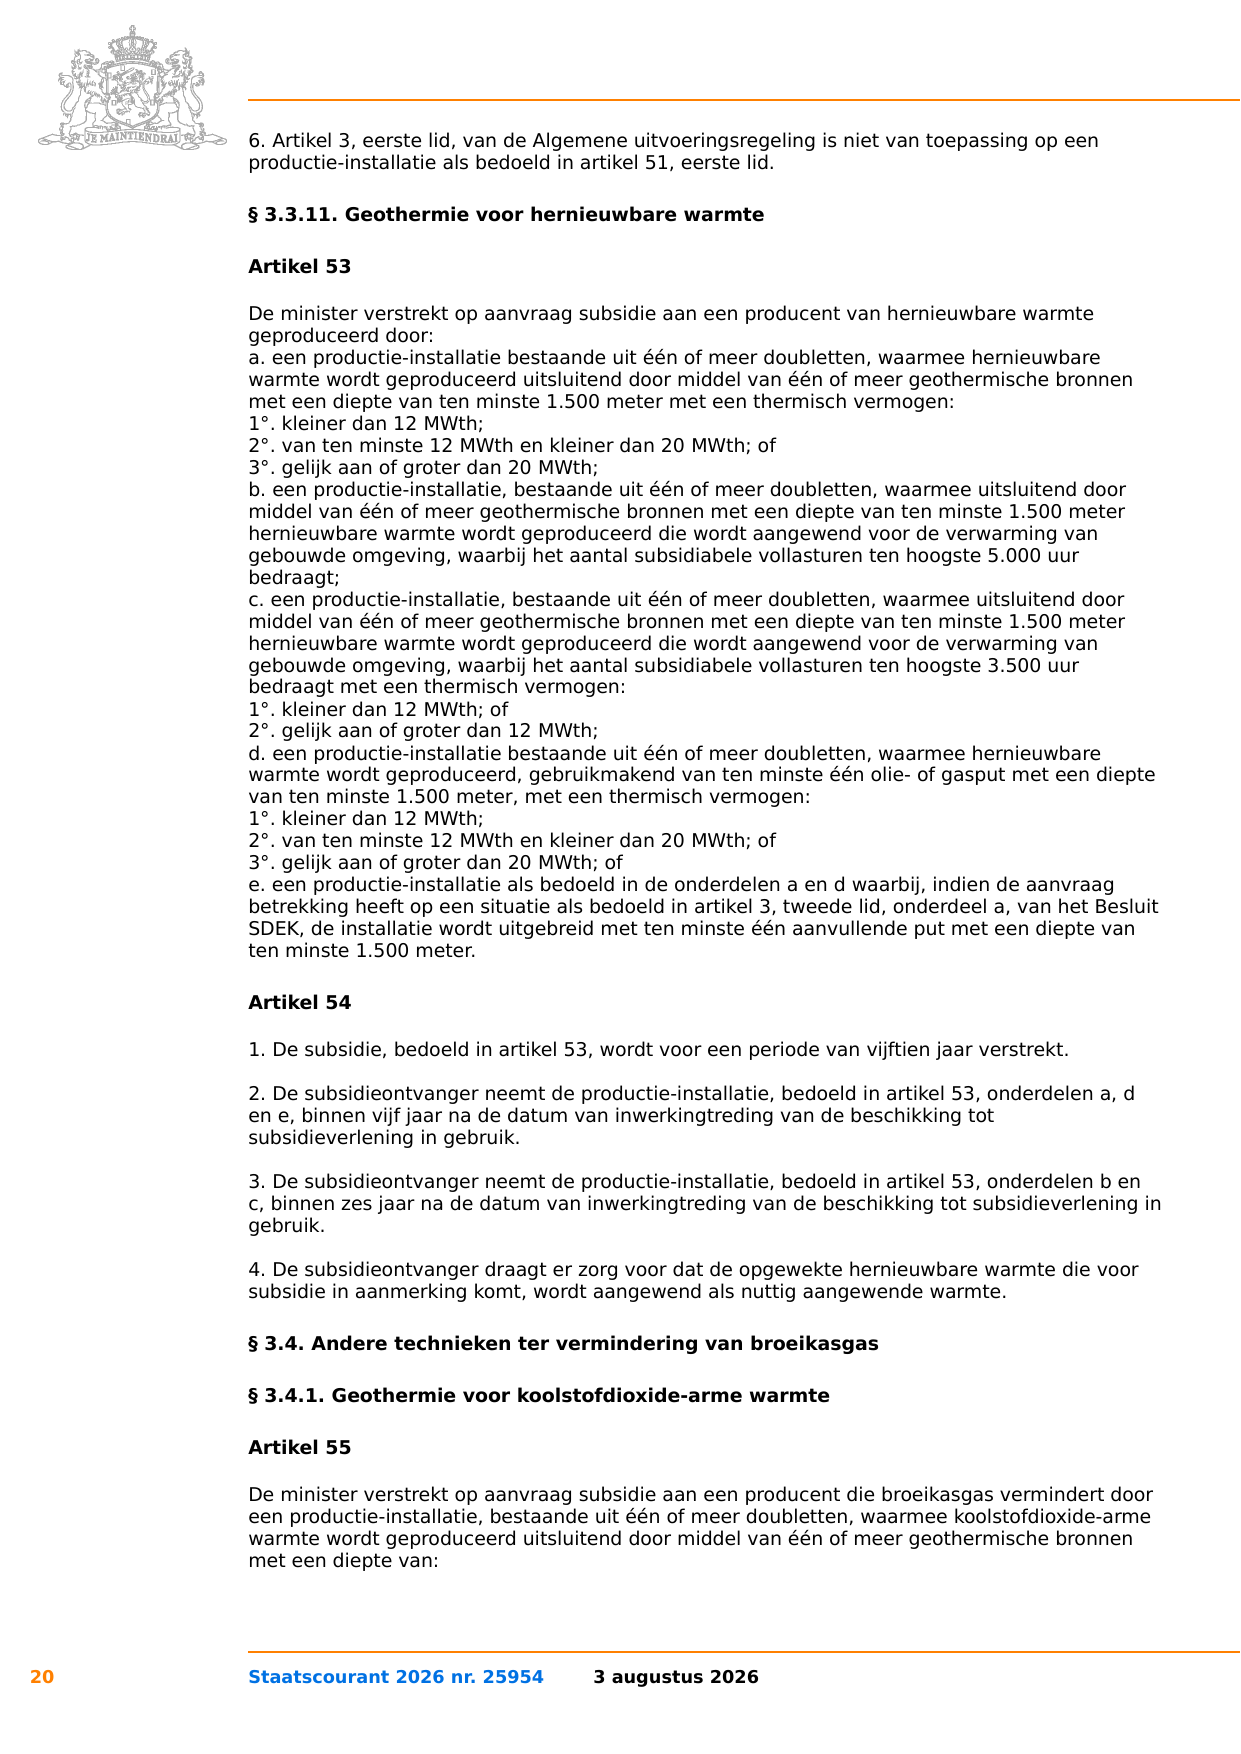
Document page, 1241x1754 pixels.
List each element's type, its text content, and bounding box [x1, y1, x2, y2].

subtitle Artikel 55 [248, 1437, 1163, 1458]
subtitle § 3.3.11. Geothermie voor hernieuwbare warmte [248, 204, 1163, 226]
text 2°. van ten minste 12 MWth en kleiner dan 20 MWth; of [248, 830, 1163, 852]
text d. een productie-installatie bestaande uit één of meer doubletten, waarmee hernieuwbare warmte wordt geproduceerd, gebruikmakend van ten minste één olie- of gasput met een diepte van ten minste 1.500 meter, met een thermisch vermogen: [248, 742, 1163, 808]
picture [38, 25, 227, 150]
text 2°. gelijk aan of groter dan 12 MWth; [248, 720, 1163, 742]
text 3. De subsidieontvanger neemt de productie-installatie, bedoeld in artikel 53, onderdelen b en c, binnen zes jaar na de datum van inwerkingtreding van de beschikking tot subsidieverlening in gebruik. [248, 1171, 1163, 1237]
subtitle Artikel 53 [248, 256, 1163, 278]
text 6. Artikel 3, eerste lid, van de Algemene uitvoeringsregeling is niet van toepassing op een productie-installatie als bedoeld in artikel 51, eerste lid. [248, 130, 1163, 174]
text 3°. gelijk aan of groter dan 20 MWth; [248, 457, 1163, 479]
subtitle Artikel 54 [248, 992, 1163, 1014]
text 4. De subsidieontvanger draagt er zorg voor dat de opgewekte hernieuwbare warmte die voor subsidie in aanmerking komt, wordt aangewend als nuttig aangewende warmte. [248, 1259, 1163, 1303]
text 1°. kleiner dan 12 MWth; of [248, 698, 1163, 720]
subtitle § 3.4. Andere technieken ter vermindering van broeikasgas [248, 1333, 1163, 1354]
text 1°. kleiner dan 12 MWth; [248, 413, 1163, 435]
text De minister verstrekt op aanvraag subsidie aan een producent die broeikasgas vermindert door een productie-installatie, bestaande uit één of meer doubletten, waarmee koolstofdioxide-arme warmte wordt geproduceerd uitsluitend door middel van één of meer geothermische bronnen met een diepte van: [248, 1483, 1163, 1571]
text c. een productie-installatie, bestaande uit één of meer doubletten, waarmee uitsluitend door middel van één of meer geothermische bronnen met een diepte van ten minste 1.500 meter hernieuwbare warmte wordt geproduceerd die wordt aangewend voor de verwarming van gebouwde omgeving, waarbij het aantal subsidiabele vollasturen ten hoogste 3.500 uur bedraagt met een thermisch vermogen: [248, 588, 1163, 698]
text 2°. van ten minste 12 MWth en kleiner dan 20 MWth; of [248, 435, 1163, 457]
text b. een productie-installatie, bestaande uit één of meer doubletten, waarmee uitsluitend door middel van één of meer geothermische bronnen met een diepte van ten minste 1.500 meter hernieuwbare warmte wordt geproduceerd die wordt aangewend voor de verwarming van gebouwde omgeving, waarbij het aantal subsidiabele vollasturen ten hoogste 5.000 uur bedraagt; [248, 479, 1163, 588]
text 2. De subsidieontvanger neemt de productie-installatie, bedoeld in artikel 53, onderdelen a, d en e, binnen vijf jaar na de datum van inwerkingtreding van de beschikking tot subsidieverlening in gebruik. [248, 1083, 1163, 1149]
text a. een productie-installatie bestaande uit één of meer doubletten, waarmee hernieuwbare warmte wordt geproduceerd uitsluitend door middel van één of meer geothermische bronnen met een diepte van ten minste 1.500 meter met een thermisch vermogen: [248, 347, 1163, 413]
subtitle § 3.4.1. Geothermie voor koolstofdioxide-arme warmte [248, 1384, 1163, 1407]
text De minister verstrekt op aanvraag subsidie aan een producent van hernieuwbare warmte geproduceerd door: [248, 303, 1163, 347]
text 1°. kleiner dan 12 MWth; [248, 808, 1163, 830]
text 1. De subsidie, bedoeld in artikel 53, wordt voor een periode van vijftien jaar verstrekt. [248, 1039, 1163, 1061]
text 3°. gelijk aan of groter dan 20 MWth; of [248, 852, 1163, 874]
text e. een productie-installatie als bedoeld in de onderdelen a en d waarbij, indien de aanvraag betrekking heeft op een situatie als bedoeld in artikel 3, tweede lid, onderdeel a, van het Besluit SDEK, de installatie wordt uitgebreid met ten minste één aanvullende put met een diepte van ten minste 1.500 meter. [248, 874, 1163, 962]
